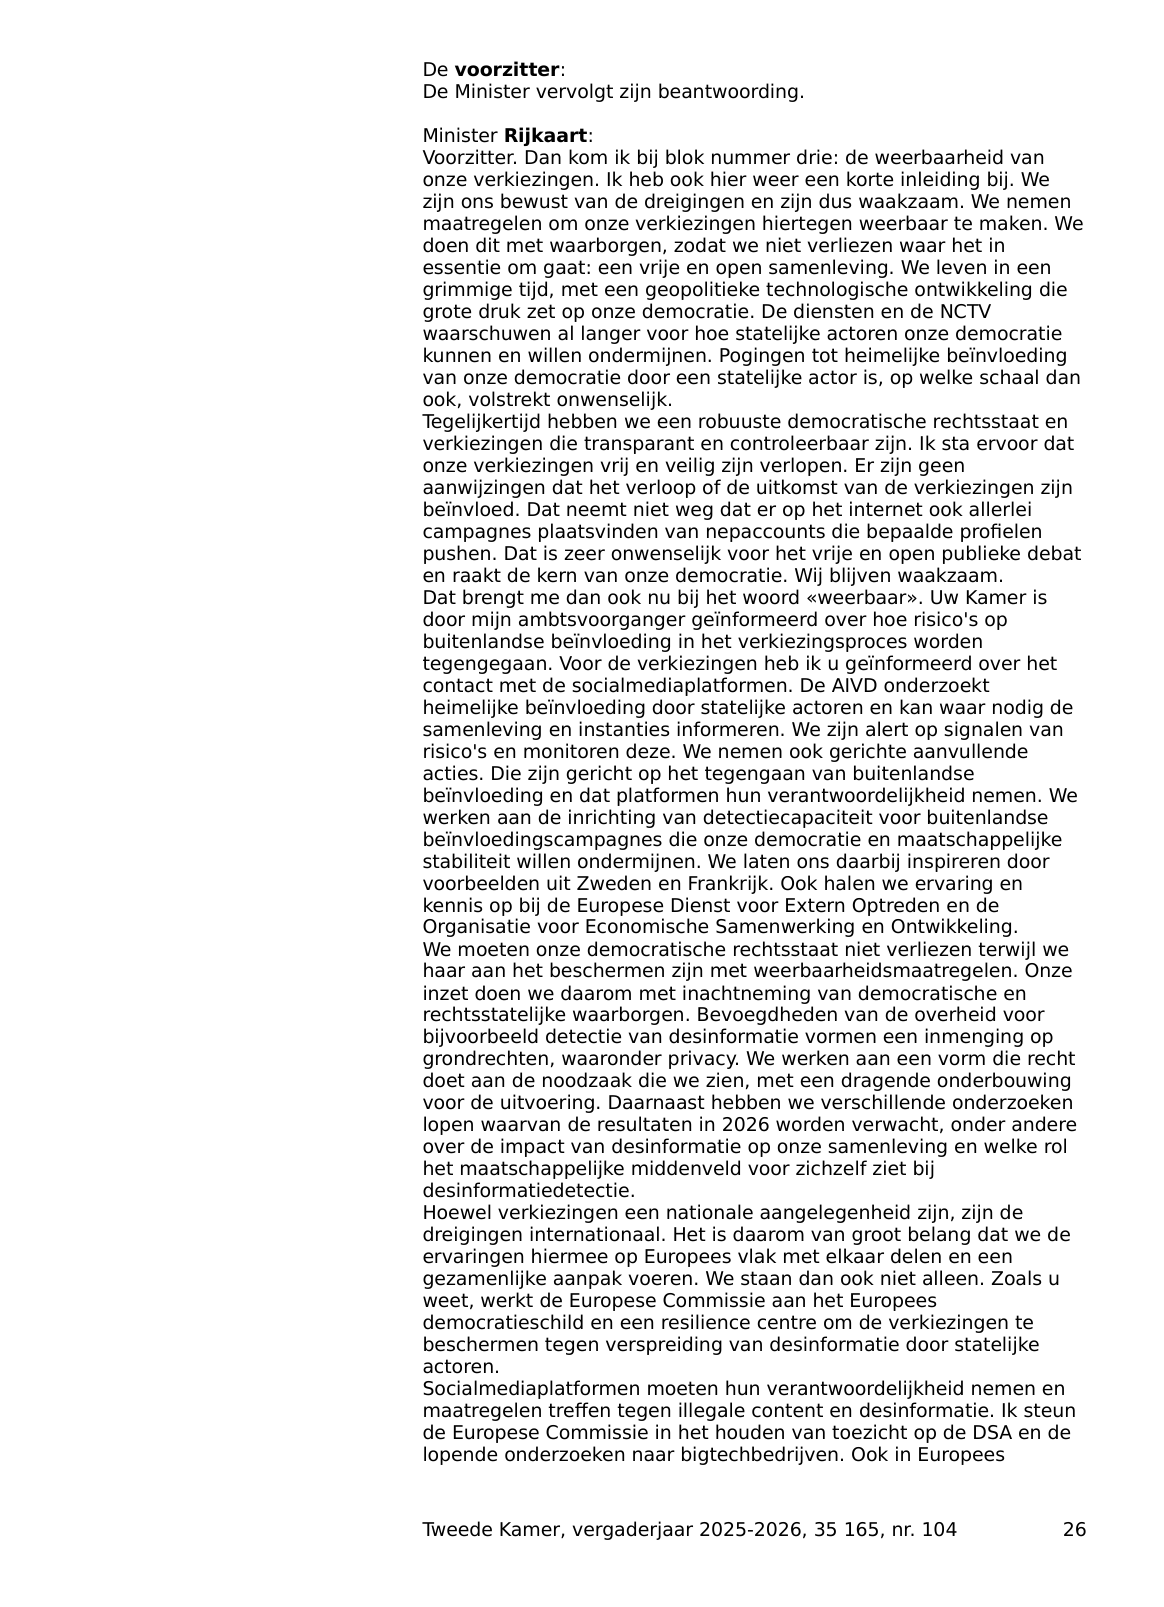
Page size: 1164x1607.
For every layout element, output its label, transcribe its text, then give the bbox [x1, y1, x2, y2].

text De voorzitter: [422, 59, 1087, 81]
text Hoewel verkiezingen een nationale aangelegenheid zijn, zijn de dreigingen internationaal. Het is daarom van groot belang dat we de ervaringen hiermee op Europees vlak met elkaar delen en een gezamenlijke aanpak voeren. We staan dan ook niet alleen. Zoals u weet, werkt de Europese Commissie aan het Europees democratieschild en een resilience centre om de verkiezingen te beschermen tegen verspreiding van desinformatie door statelijke actoren. [422, 1202, 1087, 1378]
text Dat brengt me dan ook nu bij het woord «weerbaar». Uw Kamer is door mijn ambtsvoorganger geïnformeerd over hoe risico's op buitenlandse beïnvloeding in het verkiezingsproces worden tegengegaan. Voor de verkiezingen heb ik u geïnformeerd over het contact met de socialmediaplatformen. De AIVD onderzoekt heimelijke beïnvloeding door statelijke actoren en kan waar nodig de samenleving en instanties informeren. We zijn alert op signalen van risico's en monitoren deze. We nemen ook gerichte aanvullende acties. Die zijn gericht op het tegengaan van buitenlandse beïnvloeding en dat platformen hun verantwoordelijkheid nemen. We werken aan de inrichting van detectiecapaciteit voor buitenlandse beïnvloedingscampagnes die onze democratie en maatschappelijke stabiliteit willen ondermijnen. We laten ons daarbij inspireren door voorbeelden uit Zweden en Frankrijk. Ook halen we ervaring en kennis op bij de Europese Dienst voor Extern Optreden en de Organisatie voor Economische Samenwerking en Ontwikkeling. [422, 587, 1087, 938]
text Tegelijkertijd hebben we een robuuste democratische rechtsstaat en verkiezingen die transparant en controleerbaar zijn. Ik sta ervoor dat onze verkiezingen vrij en veilig zijn verlopen. Er zijn geen aanwijzingen dat het verloop of de uitkomst van de verkiezingen zijn beïnvloed. Dat neemt niet weg dat er op het internet ook allerlei campagnes plaatsvinden van nepaccounts die bepaalde profielen pushen. Dat is zeer onwenselijk voor het vrije en open publieke debat en raakt de kern van onze democratie. Wij blijven waakzaam. [422, 411, 1087, 587]
text De Minister vervolgt zijn beantwoording. [422, 81, 1087, 103]
text Voorzitter. Dan kom ik bij blok nummer drie: de weerbaarheid van onze verkiezingen. Ik heb ook hier weer een korte inleiding bij. We zijn ons bewust van de dreigingen en zijn dus waakzaam. We nemen maatregelen om onze verkiezingen hiertegen weerbaar te maken. We doen dit met waarborgen, zodat we niet verliezen waar het in essentie om gaat: een vrije en open samenleving. We leven in een grimmige tijd, met een geopolitieke technologische ontwikkeling die grote druk zet op onze democratie. De diensten en de NCTV waarschuwen al langer voor hoe statelijke actoren onze democratie kunnen en willen ondermijnen. Pogingen tot heimelijke beïnvloeding van onze democratie door een statelijke actor is, op welke schaal dan ook, volstrekt onwenselijk. [422, 147, 1087, 411]
text We moeten onze democratische rechtsstaat niet verliezen terwijl we haar aan het beschermen zijn met weerbaarheidsmaatregelen. Onze inzet doen we daarom met inachtneming van democratische en rechtsstatelijke waarborgen. Bevoegdheden van de overheid voor bijvoorbeeld detectie van desinformatie vormen een inmenging op grondrechten, waaronder privacy. We werken aan een vorm die recht doet aan de noodzaak die we zien, met een dragende onderbouwing voor de uitvoering. Daarnaast hebben we verschillende onderzoeken lopen waarvan de resultaten in 2026 worden verwacht, onder andere over de impact van desinformatie op onze samenleving en welke rol het maatschappelijke middenveld voor zichzelf ziet bij desinformatiedetectie. [422, 938, 1087, 1202]
text Socialmediaplatformen moeten hun verantwoordelijkheid nemen en maatregelen treffen tegen illegale content en desinformatie. Ik steun de Europese Commissie in het houden van toezicht op de DSA en de lopende onderzoeken naar bigtechbedrijven. Ook in Europees [422, 1378, 1087, 1466]
text Minister Rijkaart: [422, 125, 1087, 147]
